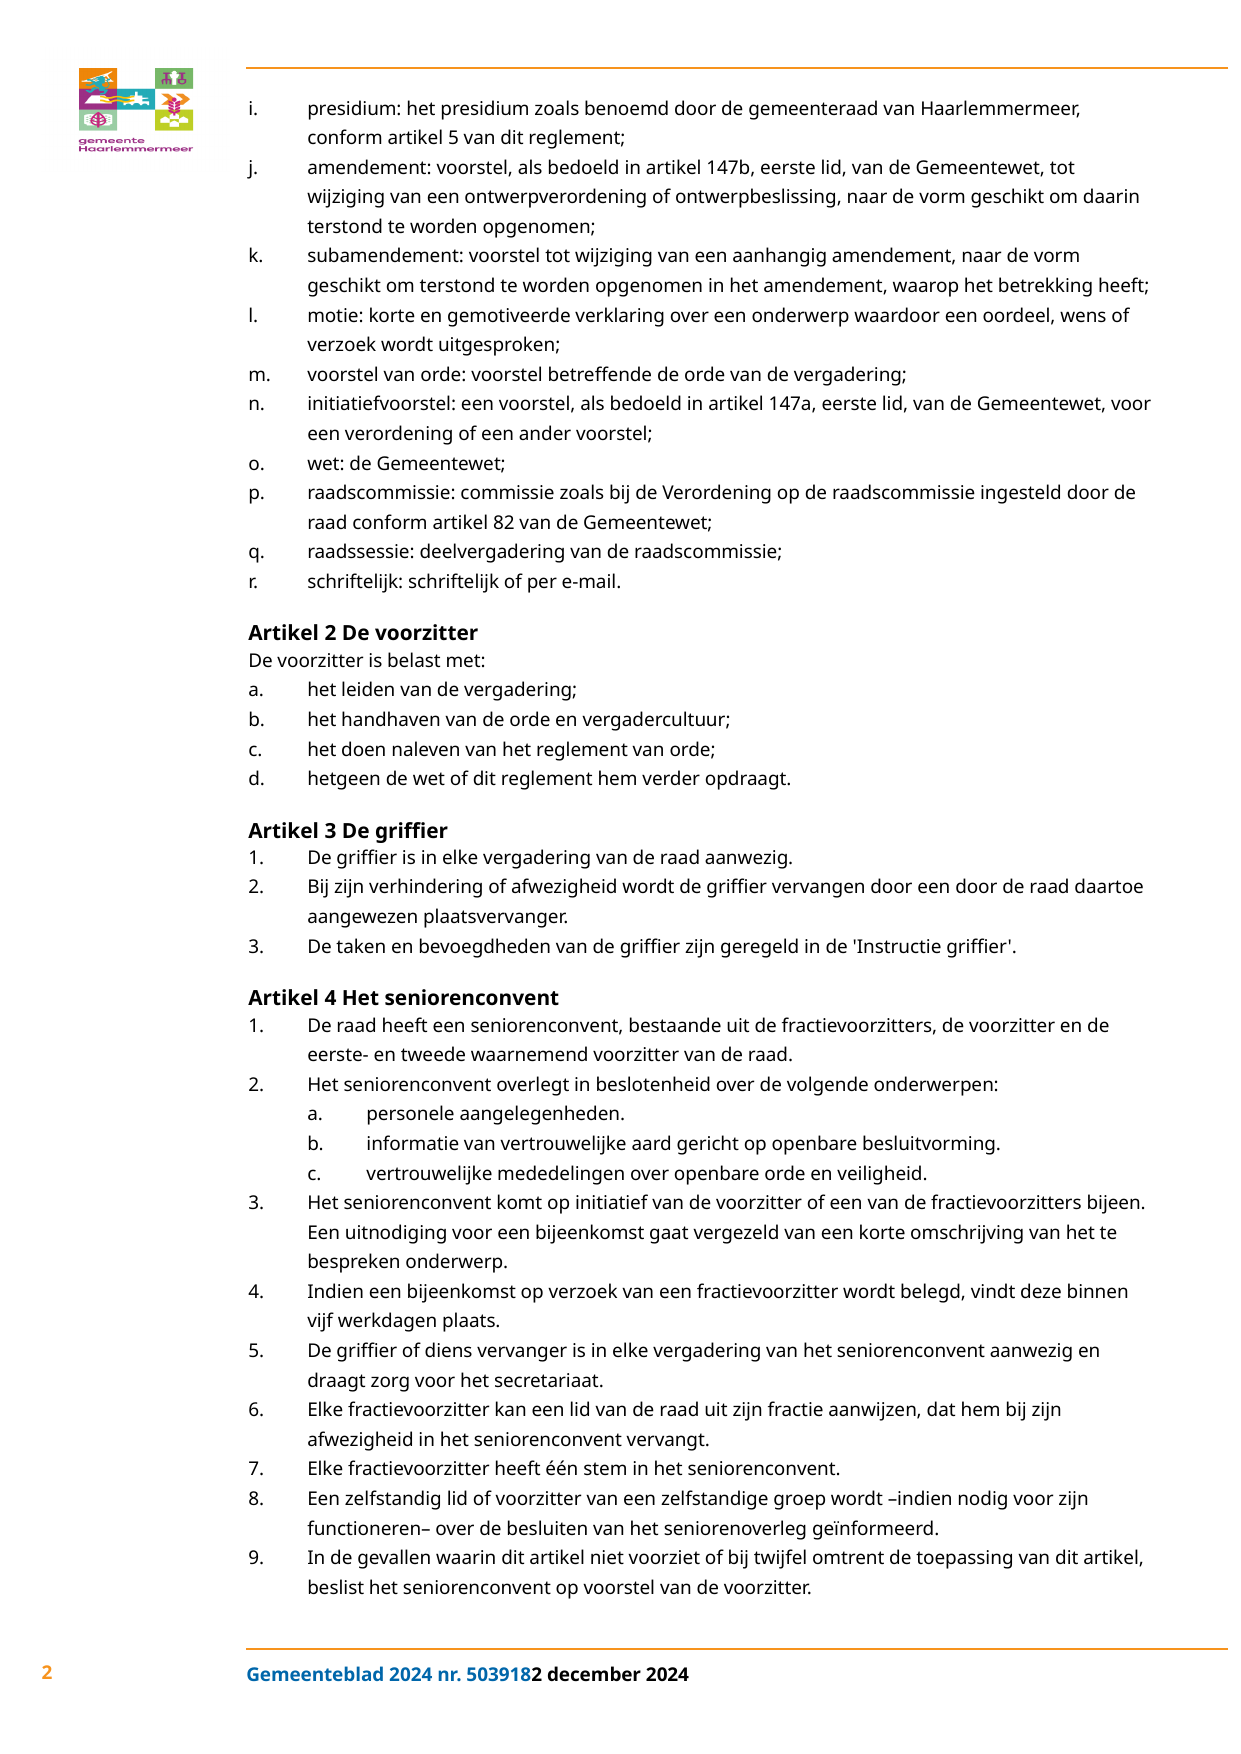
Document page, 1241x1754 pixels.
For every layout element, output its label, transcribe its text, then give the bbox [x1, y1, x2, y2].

list Het seniorenconvent overlegt in beslotenheid over de volgende onderwerpen: [248, 1071, 1152, 1097]
text Artikel 3 De griffier [248, 816, 1152, 844]
list subamendement: voorstel tot wijziging van een aanhangig amendement, naar de vorm geschikt om terstond te worden opgenomen in het amendement, waarop het betrekking heeft; [248, 243, 1152, 298]
list Een zelfstandig lid of voorzitter van een zelfstandige groep wordt –indien nodig voor zijn functioneren– over de besluiten van het seniorenoverleg geïnformeerd. [248, 1485, 1152, 1540]
list raadssessie: deelvergadering van de raadscommissie; [248, 538, 1152, 564]
list hetgeen de wet of dit reglement hem verder opdraagt. [248, 765, 1152, 791]
list informatie van vertrouwelijke aard gericht op openbare besluitvorming. [307, 1130, 1152, 1156]
list vertrouwelijke mededelingen over openbare orde en veiligheid. [307, 1160, 1152, 1185]
list Indien een bijeenkomst op verzoek van een fractievoorzitter wordt belegd, vindt deze binnen vijf werkdagen plaats. [248, 1278, 1152, 1333]
list De griffier of diens vervanger is in elke vergadering van het seniorenconvent aanwezig en draagt zorg voor het secretariaat. [248, 1337, 1152, 1392]
list motie: korte en gemotiveerde verklaring over een onderwerp waardoor een oordeel, wens of verzoek wordt uitgesproken; [248, 302, 1152, 357]
list Elke fractievoorzitter kan een lid van de raad uit zijn fractie aanwijzen, dat hem bij zijn afwezigheid in het seniorenconvent vervangt. [248, 1396, 1152, 1452]
list De taken en bevoegdheden van de griffier zijn geregeld in de 'Instructie griffier'. [248, 933, 1152, 959]
list initiatiefvoorstel: een voorstel, als bedoeld in artikel 147a, eerste lid, van de Gemeentewet, voor een verordening of een ander voorstel; [248, 391, 1152, 446]
list Bij zijn verhindering of afwezigheid wordt de griffier vervangen door een door de raad daartoe aangewezen plaatsvervanger. [248, 874, 1152, 929]
list schriftelijk: schriftelijk of per e-mail. [248, 568, 1152, 594]
list raadscommissie: commissie zoals bij de Verordening op de raadscommissie ingesteld door de raad conform artikel 82 van de Gemeentewet; [248, 479, 1152, 535]
picture [41, 47, 231, 172]
list wet: de Gemeentewet; [248, 450, 1152, 476]
text De voorzitter is belast met: [248, 647, 1152, 673]
list presidium: het presidium zoals benoemd door de gemeenteraad van Haarlemmermeer, conform artikel 5 van dit reglement; [248, 95, 1152, 150]
text Artikel 4 Het seniorenconvent [248, 983, 1152, 1012]
text Artikel 2 De voorzitter [248, 618, 1152, 647]
list personele aangelegenheden. [307, 1101, 1152, 1126]
list het handhaven van de orde en vergadercultuur; [248, 706, 1152, 732]
list voorstel van orde: voorstel betreffende de orde van de vergadering; [248, 361, 1152, 387]
list het doen naleven van het reglement van orde; [248, 736, 1152, 761]
list In de gevallen waarin dit artikel niet voorziet of bij twijfel omtrent de toepassing van dit artikel, beslist het seniorenconvent op voorstel van de voorzitter. [248, 1544, 1152, 1599]
list De raad heeft een seniorenconvent, bestaande uit de fractievoorzitters, de voorzitter en de eerste- en tweede waarnemend voorzitter van de raad. [248, 1012, 1152, 1067]
list Het seniorenconvent komt op initiatief van de voorzitter of een van de fractievoorzitters bijeen. Een uitnodiging voor een bijeenkomst gaat vergezeld van een korte omschrijving van het te bespreken onderwerp. [248, 1189, 1152, 1274]
list het leiden van de vergadering; [248, 677, 1152, 702]
list De griffier is in elke vergadering van de raad aanwezig. [248, 844, 1152, 870]
list amendement: voorstel, als bedoeld in artikel 147b, eerste lid, van de Gemeentewet, tot wijziging van een ontwerpverordening of ontwerpbeslissing, naar de vorm geschikt om daarin terstond te worden opgenomen; [248, 154, 1152, 239]
list Elke fractievoorzitter heeft één stem in het seniorenconvent. [248, 1456, 1152, 1481]
